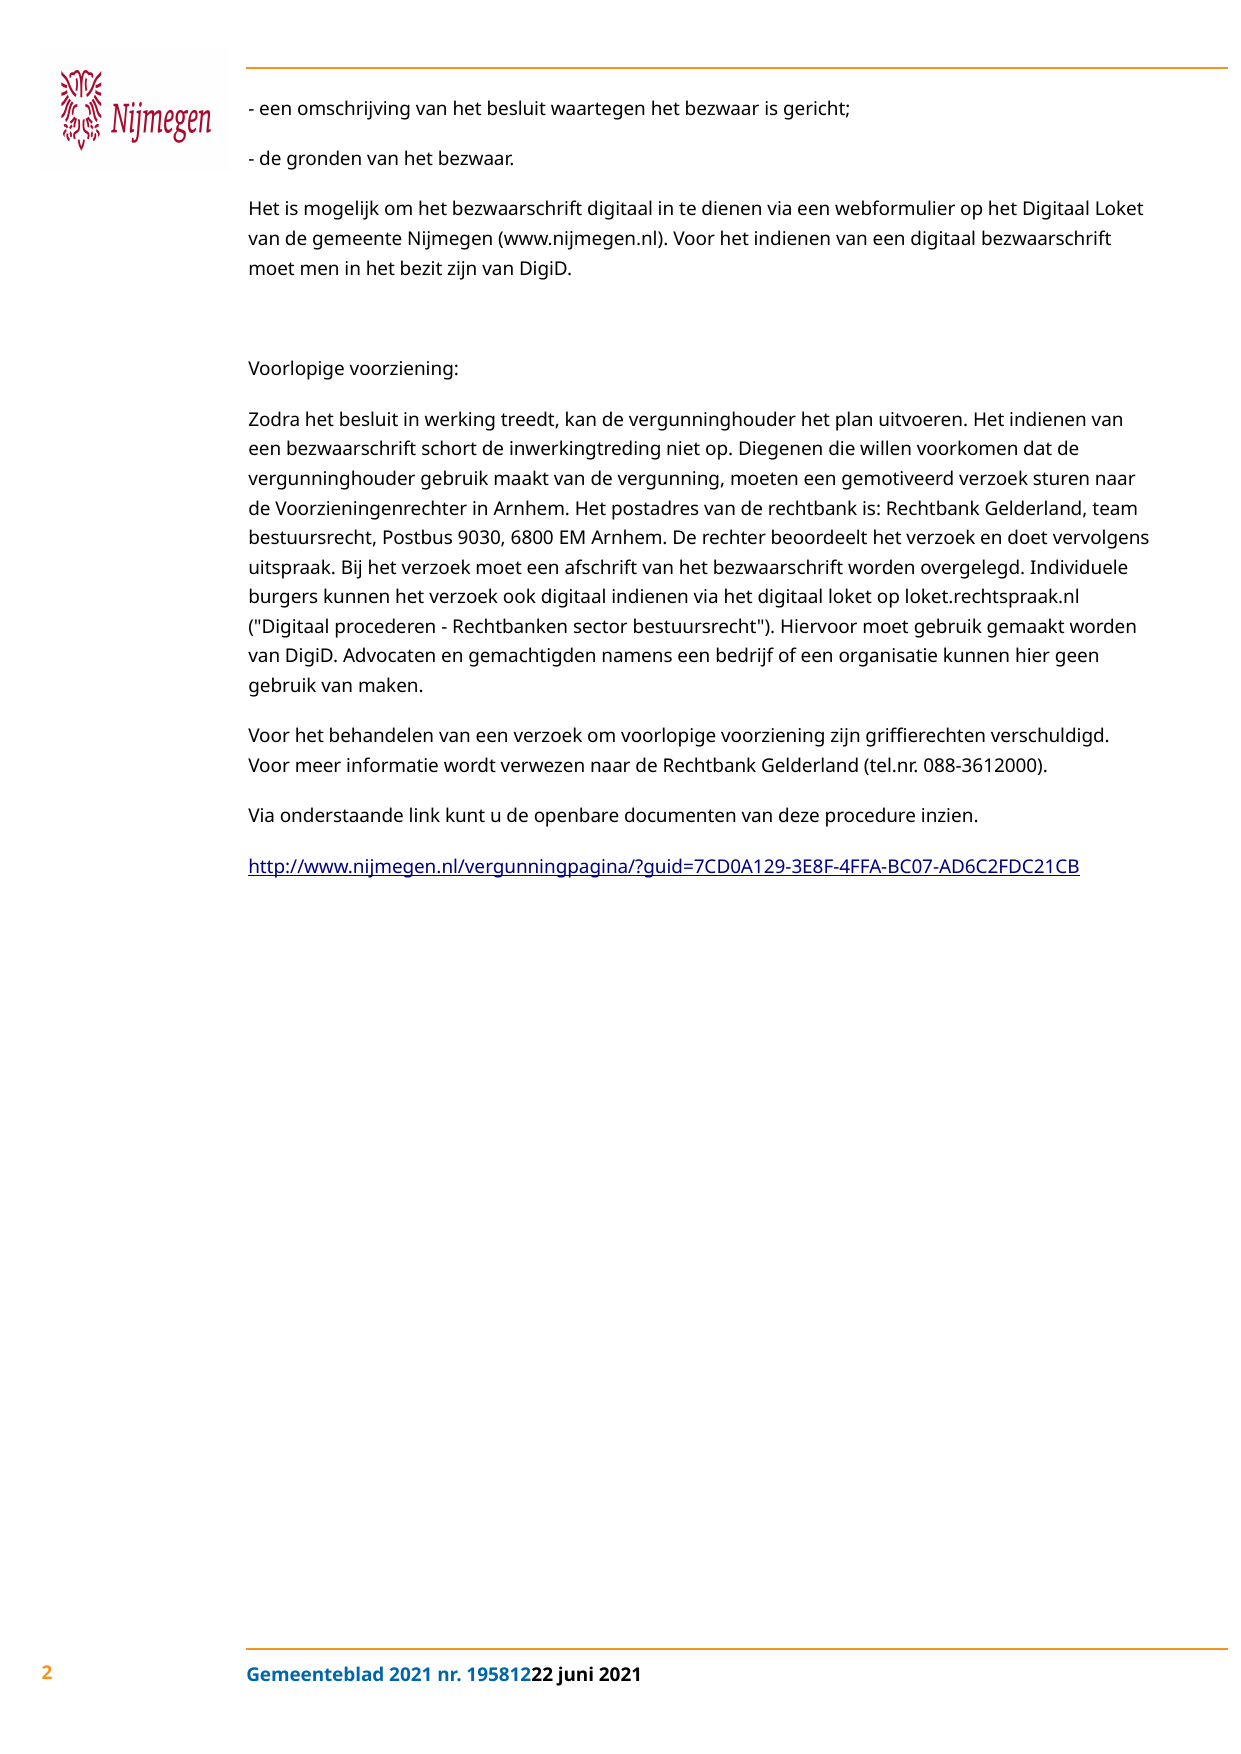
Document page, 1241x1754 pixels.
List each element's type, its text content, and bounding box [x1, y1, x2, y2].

text - een omschrijving van het besluit waartegen het bezwaar is gericht; [248, 95, 1152, 121]
text Via onderstaande link kunt u de openbare documenten van deze procedure inzien. [248, 803, 1152, 828]
picture [41, 47, 231, 172]
text Voorlopige voorziening: [248, 356, 1152, 381]
text - de gronden van het bezwaar. [248, 145, 1152, 171]
text Zodra het besluit in werking treedt, kan de vergunninghouder het plan uitvoeren. Het indienen van een bezwaarschrift schort de inwerkingtreding niet op. Diegenen die willen voorkomen dat de vergunninghouder gebruik maakt van de vergunning, moeten een gemotiveerd verzoek sturen naar de Voorzieningenrechter in Arnhem. Het postadres van de rechtbank is: Rechtbank Gelderland, team bestuursrecht, Postbus 9030, 6800 EM Arnhem. De rechter beoordeelt het verzoek en doet vervolgens uitspraak. Bij het verzoek moet een afschrift van het bezwaarschrift worden overgelegd. Individuele burgers kunnen het verzoek ook digitaal indienen via het digitaal loket op loket.rechtspraak.nl ("Digitaal procederen - Rechtbanken sector bestuursrecht"). Hiervoor moet gebruik gemaakt worden van DigiD. Advocaten en gemachtigden namens een bedrijf of een organisatie kunnen hier geen gebruik van maken. [248, 406, 1152, 698]
text http://www.nijmegen.nl/vergunningpagina/?guid=7CD0A129-3E8F-4FFA-BC07-AD6C2FDC21CB [248, 853, 1152, 879]
text Het is mogelijk om het bezwaarschrift digitaal in te dienen via een webformulier op het Digitaal Loket van de gemeente Nijmegen (www.nijmegen.nl). Voor het indienen van een digitaal bezwaarschrift moet men in het bezit zijn van DigiD. [248, 196, 1152, 281]
text Voor het behandelen van een verzoek om voorlopige voorziening zijn griffierechten verschuldigd. Voor meer informatie wordt verwezen naar de Rechtbank Gelderland (tel.nr. 088-3612000). [248, 723, 1152, 778]
